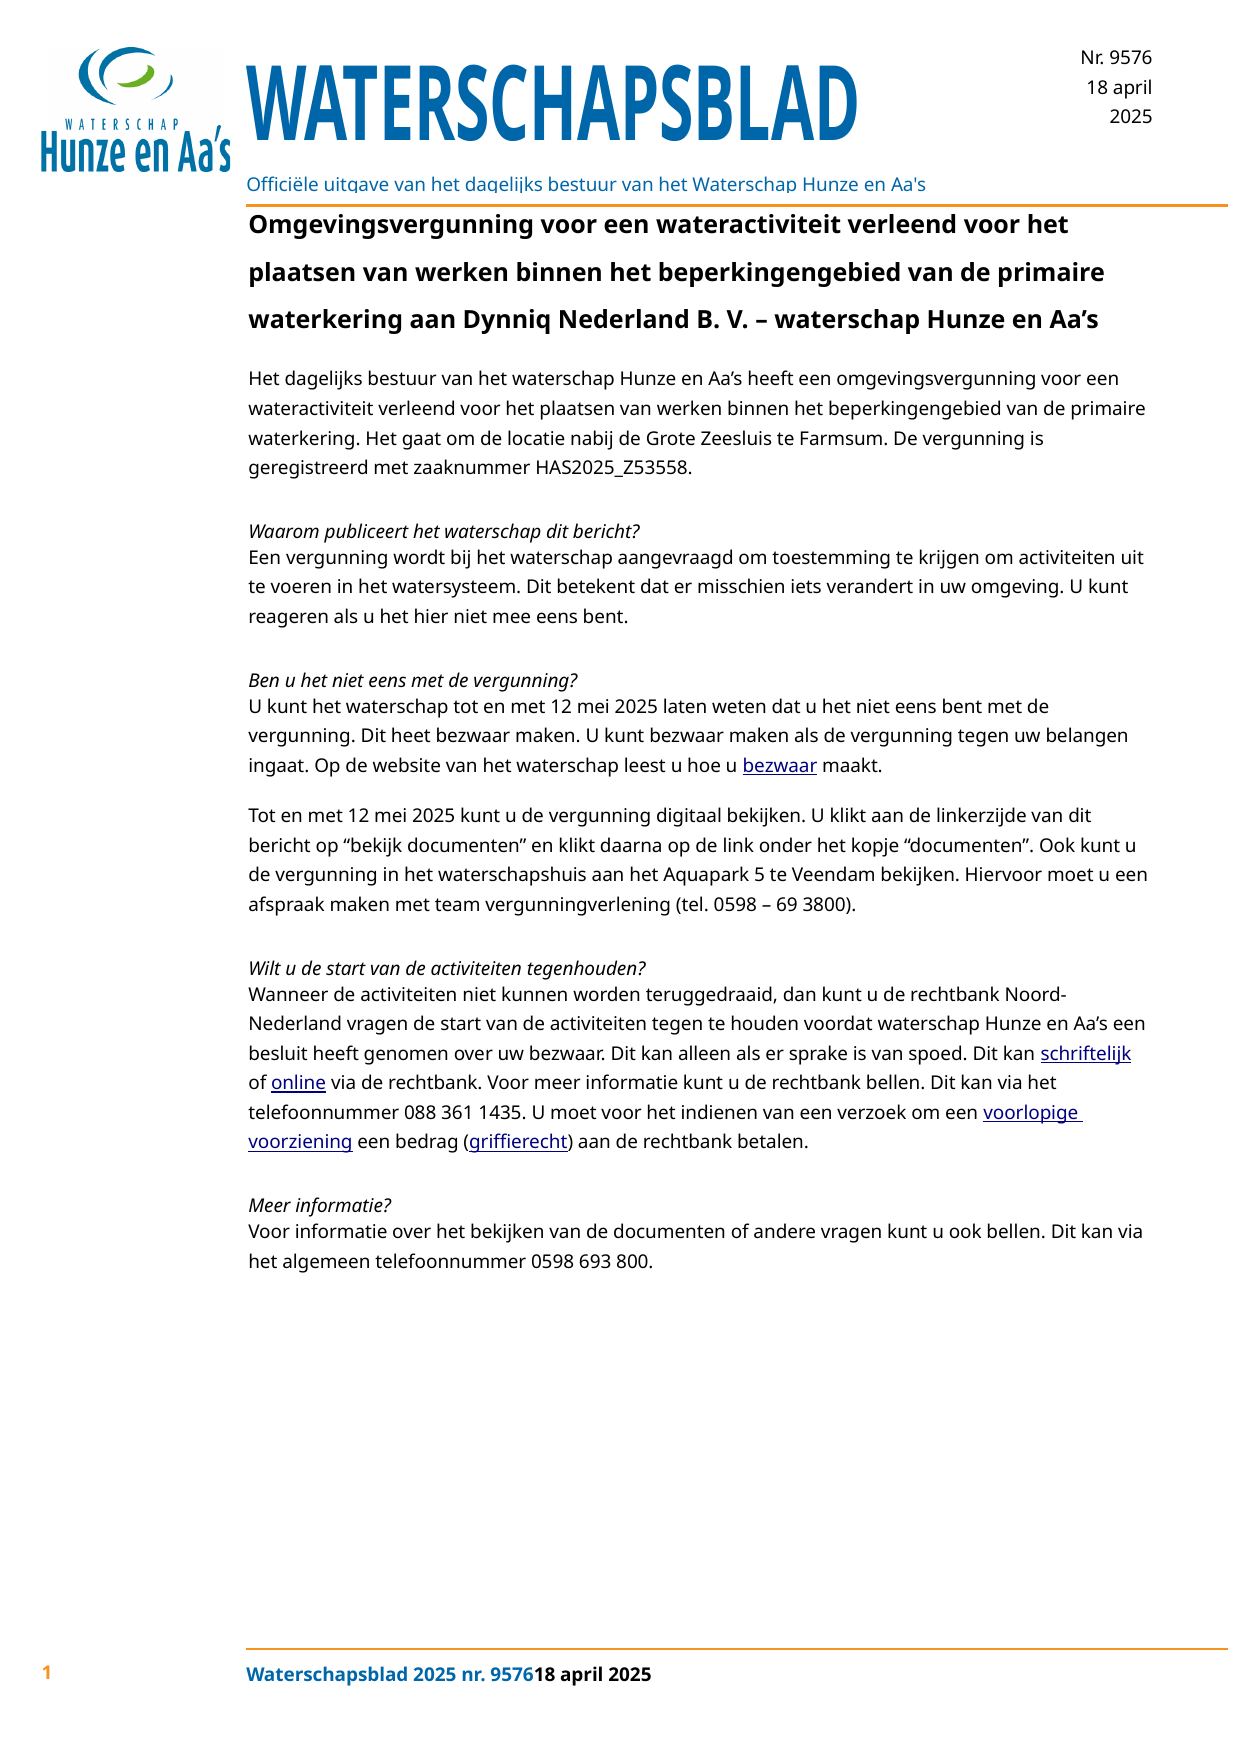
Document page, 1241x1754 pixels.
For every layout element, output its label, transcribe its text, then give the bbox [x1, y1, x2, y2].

text Waarom publiceert het waterschap dit bericht? [248, 518, 1152, 544]
text Wanneer de activiteiten niet kunnen worden teruggedraaid, dan kunt u de rechtbank Noord-Nederland vragen de start van de activiteiten tegen te houden voordat waterschap Hunze en Aa’s een besluit heeft genomen over uw bezwaar. Dit kan alleen als er sprake is van spoed. Dit kan schriftelijk of online via de rechtbank. Voor meer informatie kunt u de rechtbank bellen. Dit kan via het telefoonnummer 088 361 1435. U moet voor het indienen van een verzoek om een voorlopige voorziening een bedrag (griffierecht) aan de rechtbank betalen. [248, 981, 1152, 1154]
text Een vergunning wordt bij het waterschap aangevraagd om toestemming te krijgen om activiteiten uit te voeren in het watersysteem. Dit betekent dat er misschien iets verandert in uw omgeving. U kunt reageren als u het hier niet mee eens bent. [248, 544, 1152, 629]
text Wilt u de start van de activiteiten tegenhouden? [248, 955, 1152, 981]
picture [183, 163, 191, 172]
text U kunt het waterschap tot en met 12 mei 2025 laten weten dat u het niet eens bent met de vergunning. Dit heet bezwaar maken. U kunt bezwaar maken als de vergunning tegen uw belangen ingaat. Op de website van het waterschap leest u hoe u bezwaar maakt. [248, 693, 1152, 778]
text Voor informatie over het bekijken van de documenten of andere vragen kunt u ook bellen. Dit kan via het algemeen telefoonnummer 0598 693 800. [248, 1218, 1152, 1274]
text Het dagelijks bestuur van het waterschap Hunze en Aa’s heeft een omgevingsvergunning voor een wateractiviteit verleend voor het plaatsen van werken binnen het beperkingengebied van de primaire waterkering. Het gaat om de locatie nabij de Grote Zeesluis te Farmsum. De vergunning is geregistreerd met zaaknummer HAS2025_Z53558. [248, 366, 1152, 480]
text Omgevingsvergunning voor een wateractiviteit verleend voor het plaatsen van werken binnen het beperkingengebied van de primaire waterkering aan Dynniq Nederland B. V. – waterschap Hunze en Aa’s [248, 207, 1152, 336]
picture [226, 145, 231, 156]
text Meer informatie? [248, 1193, 1152, 1218]
text Ben u het niet eens met de vergunning? [248, 667, 1152, 693]
picture [47, 154, 51, 172]
text Tot en met 12 mei 2025 kunt u de vergunning digitaal bekijken. U klikt aan de linkerzijde van dit bericht op “bekijk documenten” en klikt daarna op de link onder het kopje “documenten”. Ook kunt u de vergunning in het waterschapshuis aan het Aquapark 5 te Veendam bekijken. Hiervoor moet u een afspraak maken met team vergunningverlening (tel. 0598 – 69 3800). [248, 802, 1152, 917]
picture [41, 47, 231, 172]
